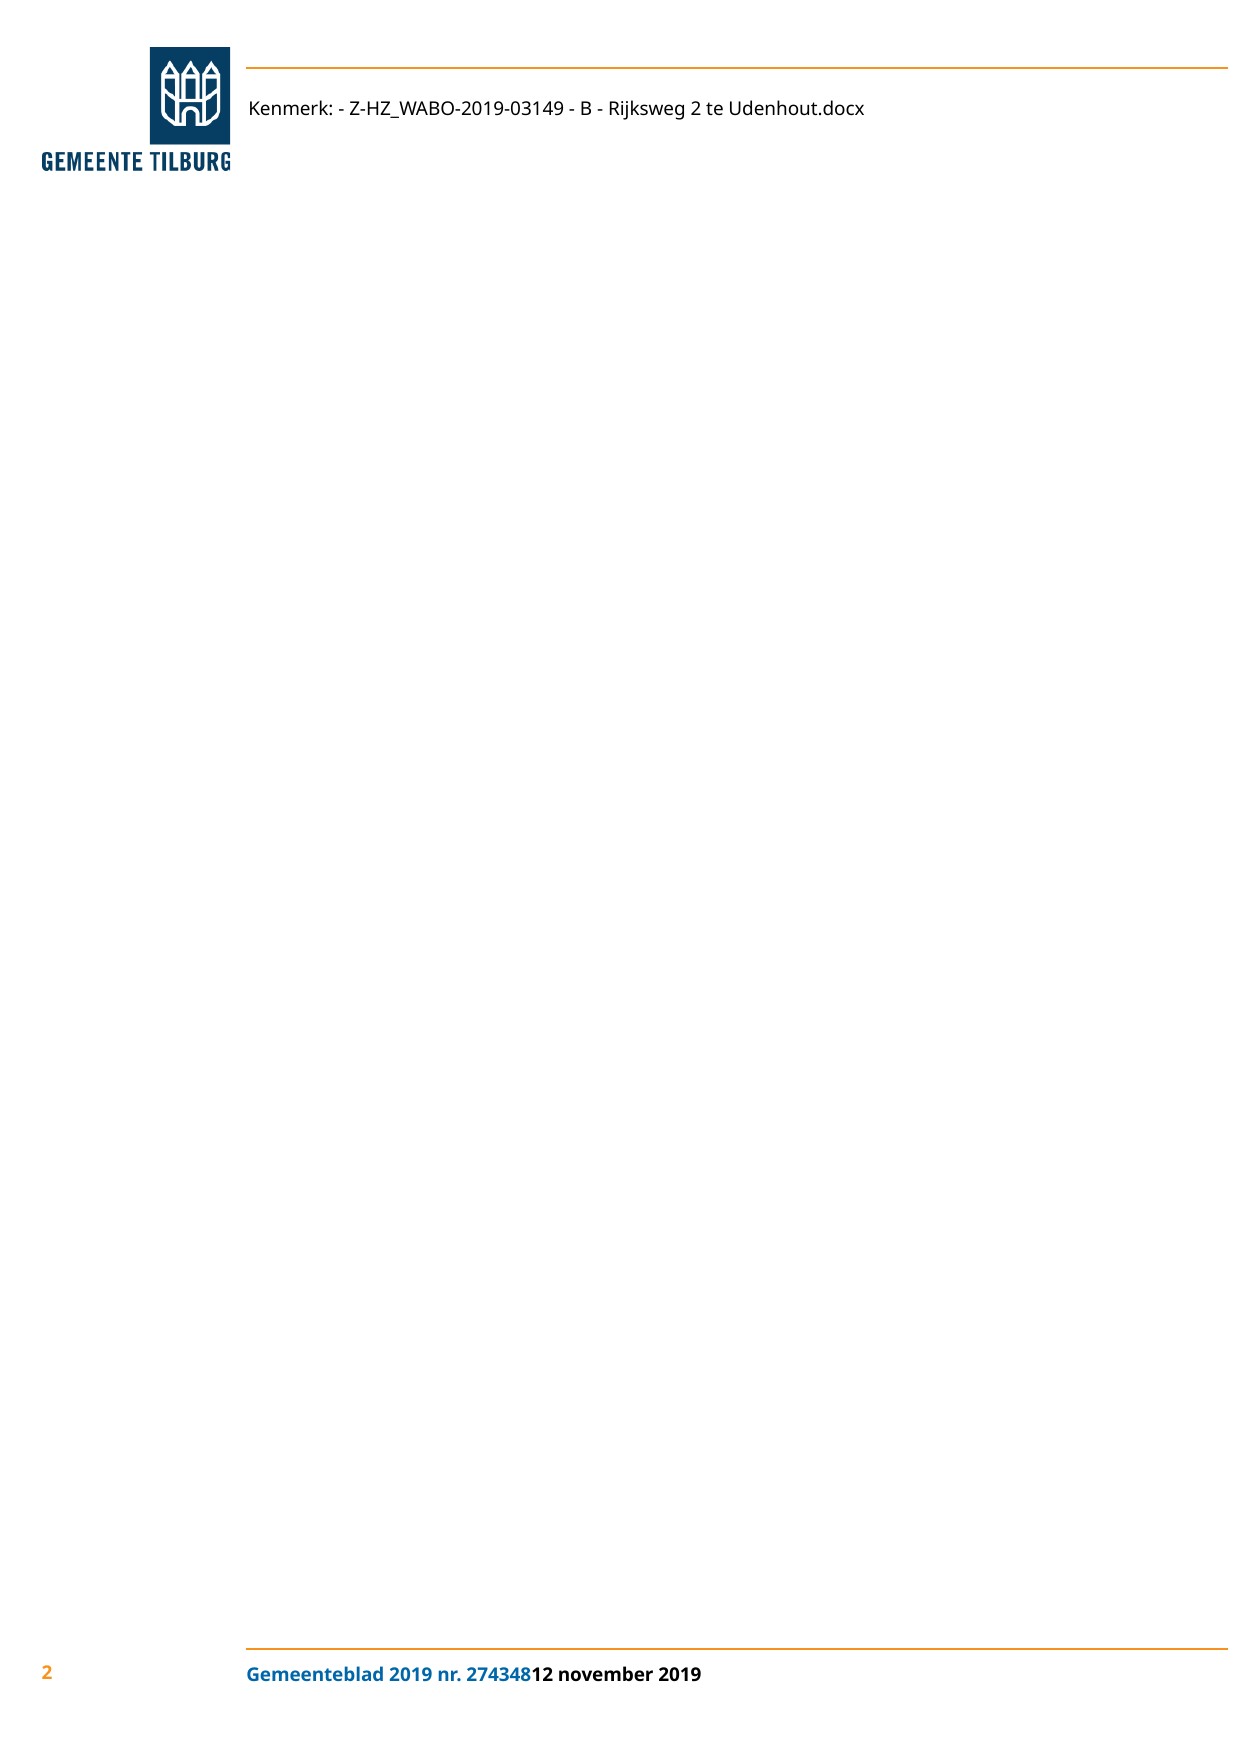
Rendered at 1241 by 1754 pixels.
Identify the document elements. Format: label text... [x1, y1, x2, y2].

picture [41, 47, 231, 172]
text Kenmerk: - Z-HZ_WABO-2019-03149 - B - Rijksweg 2 te Udenhout.docx [248, 95, 1152, 121]
